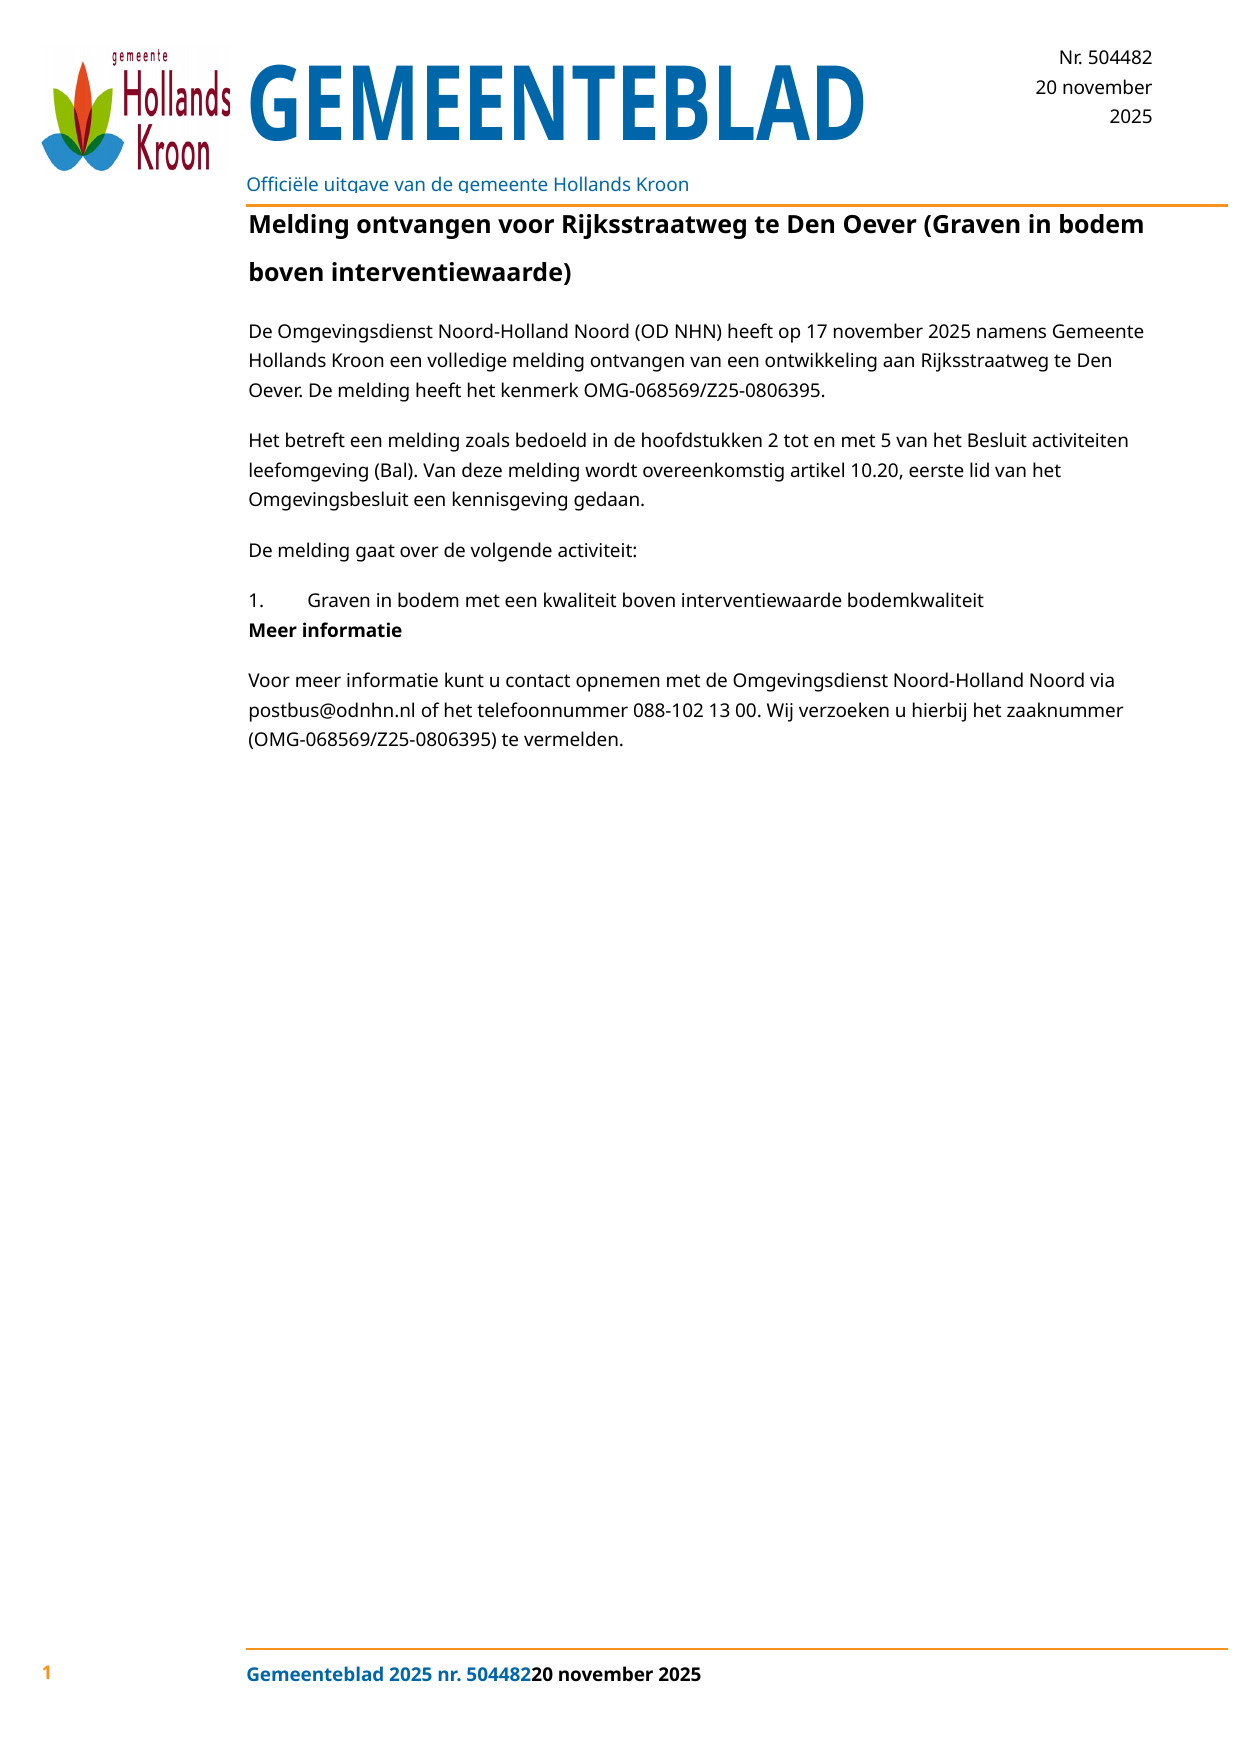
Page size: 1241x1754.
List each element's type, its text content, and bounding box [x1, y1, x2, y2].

picture [41, 47, 231, 172]
text Melding ontvangen voor Rijksstraatweg te Den Oever (Graven in bodem boven interventiewaarde) [248, 207, 1152, 288]
text De Omgevingsdienst Noord-Holland Noord (OD NHN) heeft op 17 november 2025 namens Gemeente Hollands Kroon een volledige melding ontvangen van een ontwikkeling aan Rijksstraatweg te Den Oever. De melding heeft het kenmerk OMG-068569/Z25-0806395. [248, 318, 1152, 403]
list Graven in bodem met een kwaliteit boven interventiewaarde bodemkwaliteit [248, 587, 1152, 613]
text Het betreft een melding zoals bedoeld in de hoofdstukken 2 tot en met 5 van het Besluit activiteiten leefomgeving (Bal). Van deze melding wordt overeenkomstig artikel 10.20, eerste lid van het Omgevingsbesluit een kennisgeving gedaan. [248, 427, 1152, 512]
text De melding gaat over de volgende activiteit: [248, 537, 1152, 563]
text Meer informatie [248, 617, 1152, 643]
text Voor meer informatie kunt u contact opnemen met de Omgevingsdienst Noord-Holland Noord via postbus@odnhn.nl of het telefoonnummer 088-102 13 00. Wij verzoeken u hierbij het zaaknummer (OMG-068569/Z25-0806395) te vermelden. [248, 667, 1152, 752]
